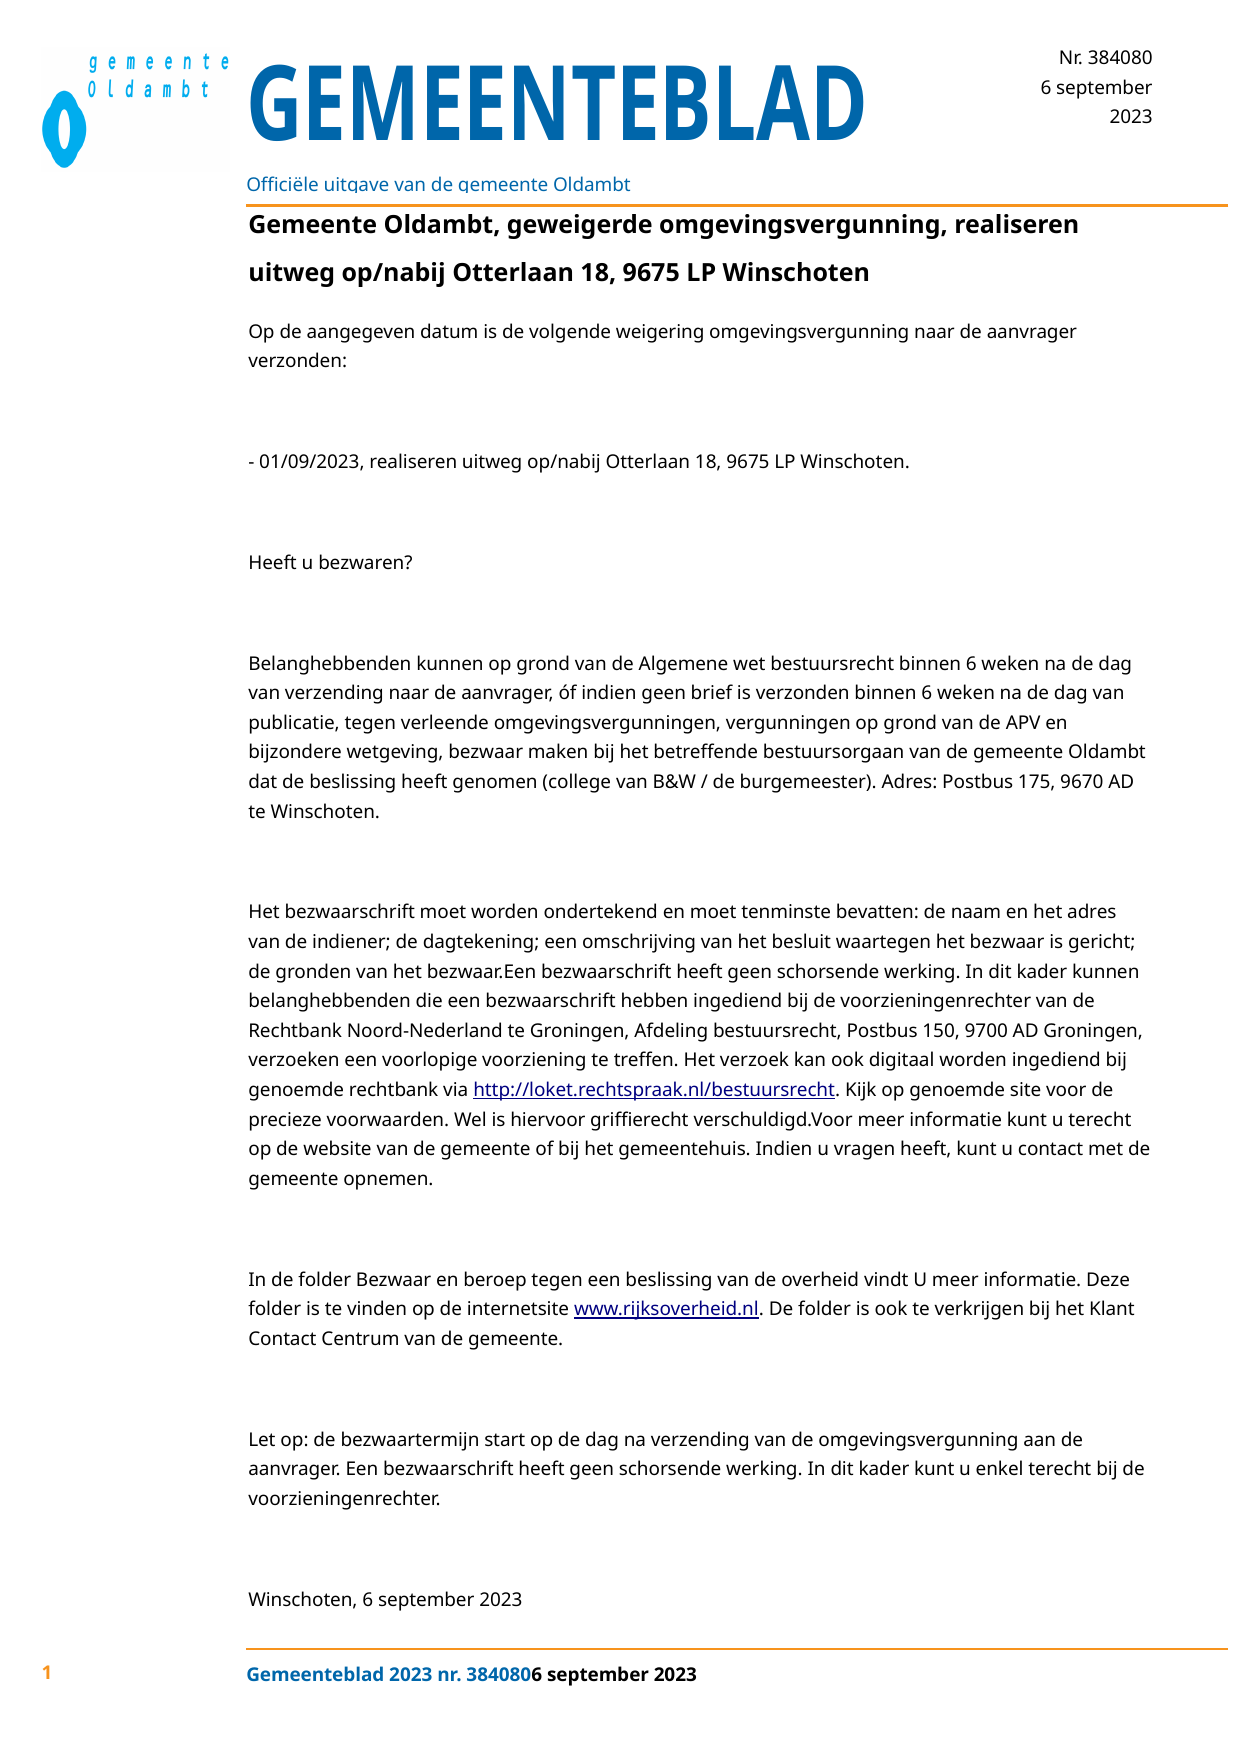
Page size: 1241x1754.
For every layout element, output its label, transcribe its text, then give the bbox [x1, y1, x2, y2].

text In de folder Bezwaar en beroep tegen een beslissing van de overheid vindt U meer informatie. Deze folder is te vinden op de internetsite www.rijksoverheid.nl. De folder is ook te verkrijgen bij het Klant Contact Centrum van de gemeente. [248, 1266, 1152, 1351]
text Op de aangegeven datum is de volgende weigering omgevingsvergunning naar de aanvrager verzonden: [248, 318, 1152, 373]
text Let op: de bezwaartermijn start op de dag na verzending van de omgevingsvergunning aan de aanvrager. Een bezwaarschrift heeft geen schorsende werking. In dit kader kunt u enkel terecht bij de voorzieningenrechter. [248, 1426, 1152, 1511]
text Belanghebbenden kunnen op grond van de Algemene wet bestuursrecht binnen 6 weken na de dag van verzending naar de aanvrager, óf indien geen brief is verzonden binnen 6 weken na de dag van publicatie, tegen verleende omgevingsvergunningen, vergunningen op grond van de APV en bijzondere wetgeving, bezwaar maken bij het betreffende bestuursorgaan van de gemeente Oldambt dat de beslissing heeft genomen (college van B&W / de burgemeester). Adres: Postbus 175, 9670 AD te Winschoten. [248, 650, 1152, 824]
text Winschoten, 6 september 2023 [248, 1586, 1152, 1612]
text Het bezwaarschrift moet worden ondertekend en moet tenminste bevatten: de naam en het adres van de indiener; de dagtekening; een omschrijving van het besluit waartegen het bezwaar is gericht; de gronden van het bezwaar.Een bezwaarschrift heeft geen schorsende werking. In dit kader kunnen belanghebbenden die een bezwaarschrift hebben ingediend bij de voorzieningenrechter van de Rechtbank Noord-Nederland te Groningen, Afdeling bestuursrecht, Postbus 150, 9700 AD Groningen, verzoeken een voorlopige voorziening te treffen. Het verzoek kan ook digitaal worden ingediend bij genoemde rechtbank via http://loket.rechtspraak.nl/bestuursrecht. Kijk op genoemde site voor de precieze voorwaarden. Wel is hiervoor griffierecht verschuldigd.Voor meer informatie kunt u terecht op de website van de gemeente of bij het gemeentehuis. Indien u vragen heeft, kunt u contact met de gemeente opnemen. [248, 899, 1152, 1191]
text Heeft u bezwaren? [248, 549, 1152, 575]
picture [41, 47, 231, 172]
text - 01/09/2023, realiseren uitweg op/nabij Otterlaan 18, 9675 LP Winschoten. [248, 448, 1152, 474]
text Gemeente Oldambt, geweigerde omgevingsvergunning, realiseren uitweg op/nabij Otterlaan 18, 9675 LP Winschoten [248, 207, 1152, 288]
